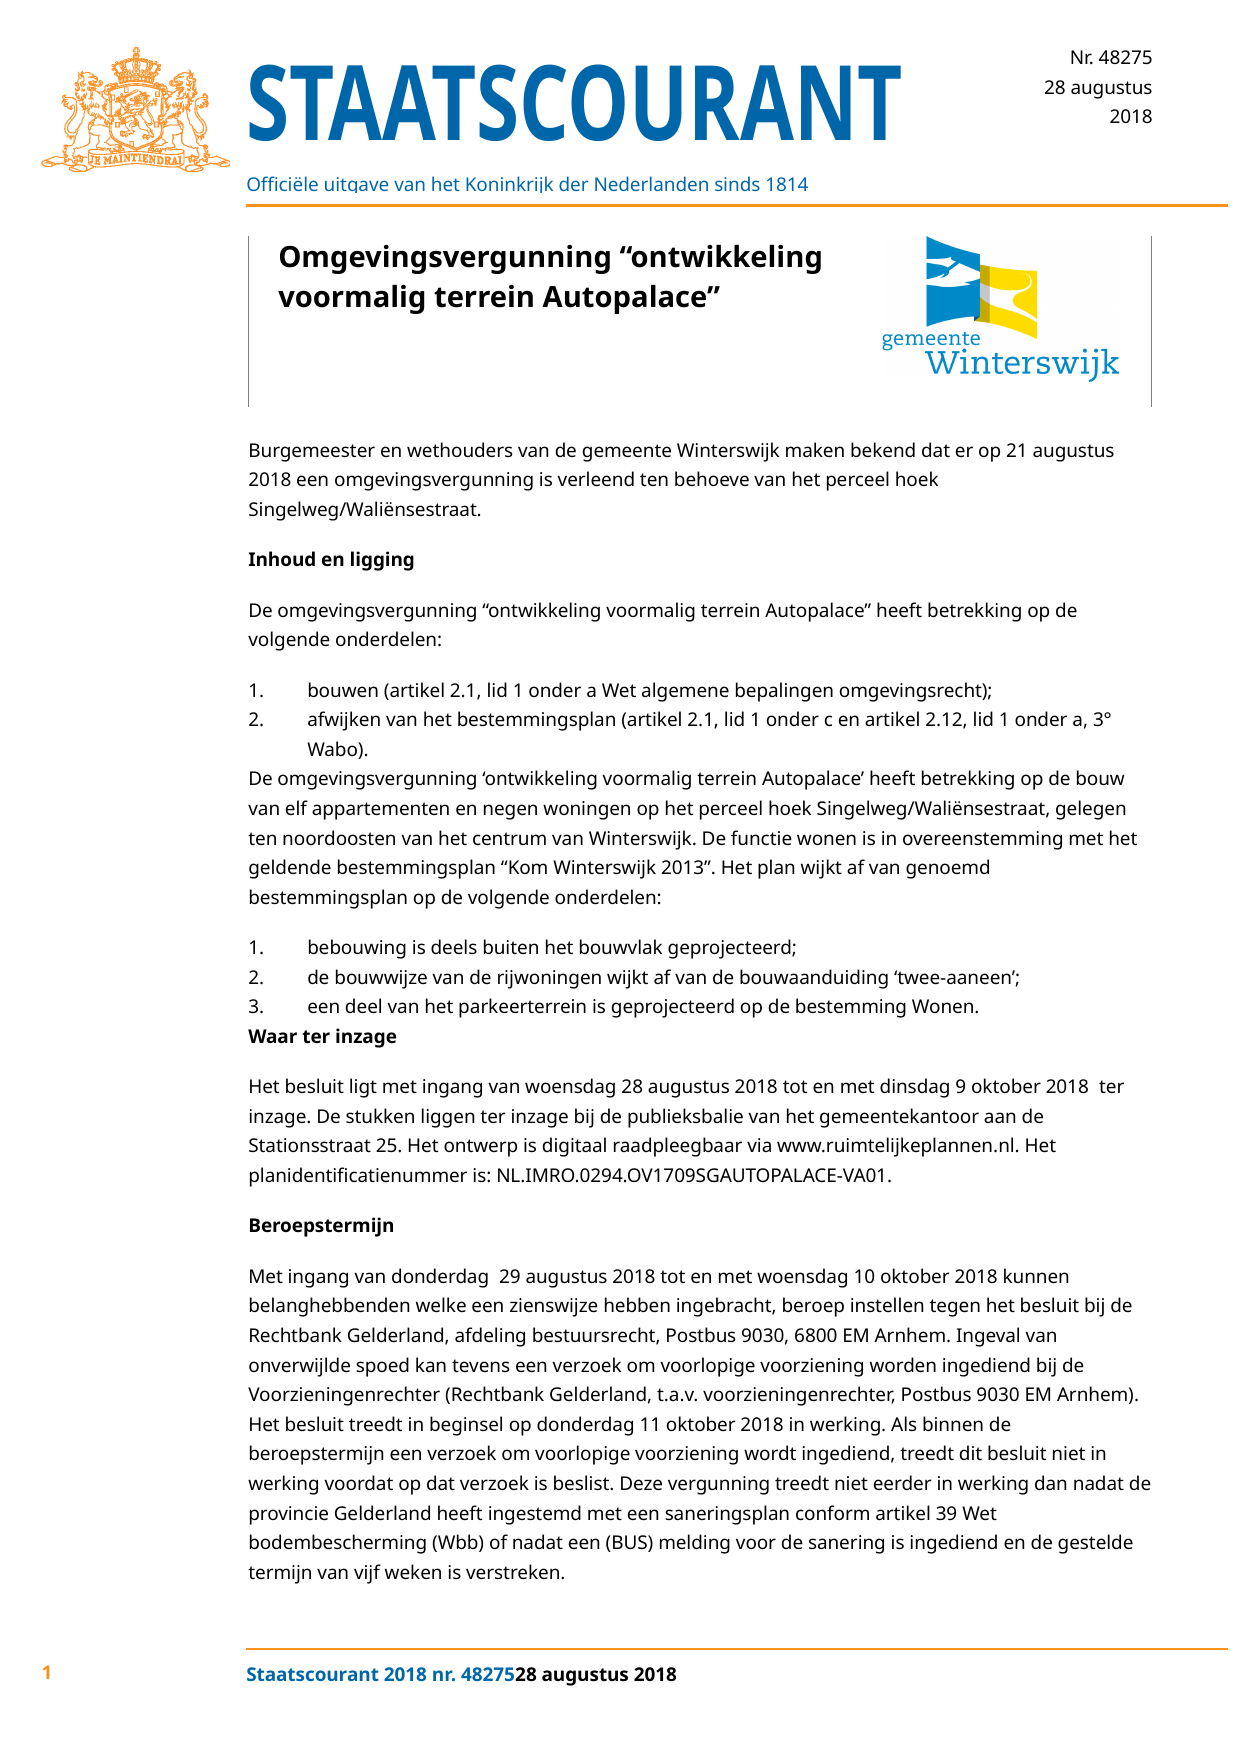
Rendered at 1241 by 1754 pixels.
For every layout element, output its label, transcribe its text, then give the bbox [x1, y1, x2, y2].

table_header Omgevingsvergunning “ontwikkeling voormalig terrein Autopalace” [249, 236, 850, 407]
text Inhoud en ligging [248, 546, 1152, 572]
picture [1111, 360, 1119, 371]
picture [41, 47, 231, 172]
table_header [850, 236, 1151, 407]
text Beroepstermijn [248, 1213, 1152, 1238]
text De omgevingsvergunning ‘ontwikkeling voormalig terrein Autopalace’ heeft betrekking op de bouw van elf appartementen en negen woningen op het perceel hoek Singelweg/Waliënsestraat, gelegen ten noordoosten van het centrum van Winterswijk. De functie wonen is in overeenstemming met het geldende bestemmingsplan “Kom Winterswijk 2013”. Het plan wijkt af van genoemd bestemmingsplan op de volgende onderdelen: [248, 766, 1152, 909]
list afwijken van het bestemmingsplan (artikel 2.1, lid 1 onder c en artikel 2.12, lid 1 onder a, 3° Wabo). [248, 706, 1152, 762]
text Burgemeester en wethouders van de gemeente Winterswijk maken bekend dat er op 21 augustus 2018 een omgevingsvergunning is verleend ten behoeve van het perceel hoek Singelweg/Waliënsestraat. [248, 437, 1152, 522]
list bebouwing is deels buiten het bouwvlak geprojecteerd; [248, 934, 1152, 960]
list een deel van het parkeerterrein is geprojecteerd op de bestemming Wonen. [248, 993, 1152, 1019]
text Het besluit ligt met ingang van woensdag 28 augustus 2018 tot en met dinsdag 9 oktober 2018 ter inzage. De stukken liggen ter inzage bij de publieksbalie van het gemeentekantoor aan de Stationsstraat 25. Het ontwerp is digitaal raadpleegbaar via www.ruimtelijkeplannen.nl. Het planidentificatienummer is: NL.IMRO.0294.OV1709SGAUTOPALACE-VA01. [248, 1073, 1152, 1188]
picture [882, 236, 1119, 382]
text Waar ter inzage [248, 1023, 1152, 1049]
text Met ingang van donderdag 29 augustus 2018 tot en met woensdag 10 oktober 2018 kunnen belanghebbenden welke een zienswijze hebben ingebracht, beroep instellen tegen het besluit bij de Rechtbank Gelderland, afdeling bestuursrecht, Postbus 9030, 6800 EM Arnhem. Ingeval van onverwijlde spoed kan tevens een verzoek om voorlopige voorziening worden ingediend bij de Voorzieningenrechter (Rechtbank Gelderland, t.a.v. voorzieningenrechter, Postbus 9030 EM Arnhem). Het besluit treedt in beginsel op donderdag 11 oktober 2018 in werking. Als binnen de beroepstermijn een verzoek om voorlopige voorziening wordt ingediend, treedt dit besluit niet in werking voordat op dat verzoek is beslist. Deze vergunning treedt niet eerder in werking dan nadat de provincie Gelderland heeft ingestemd met een saneringsplan conform artikel 39 Wet bodembescherming (Wbb) of nadat een (BUS) melding voor de sanering is ingediend en de gestelde termijn van vijf weken is verstreken. [248, 1263, 1152, 1584]
list de bouwwijze van de rijwoningen wijkt af van de bouwaanduiding ‘twee-aaneen’; [248, 964, 1152, 989]
text De omgevingsvergunning “ontwikkeling voormalig terrein Autopalace” heeft betrekking op de volgende onderdelen: [248, 597, 1152, 652]
list bouwen (artikel 2.1, lid 1 onder a Wet algemene bepalingen omgevingsrecht); [248, 677, 1152, 702]
